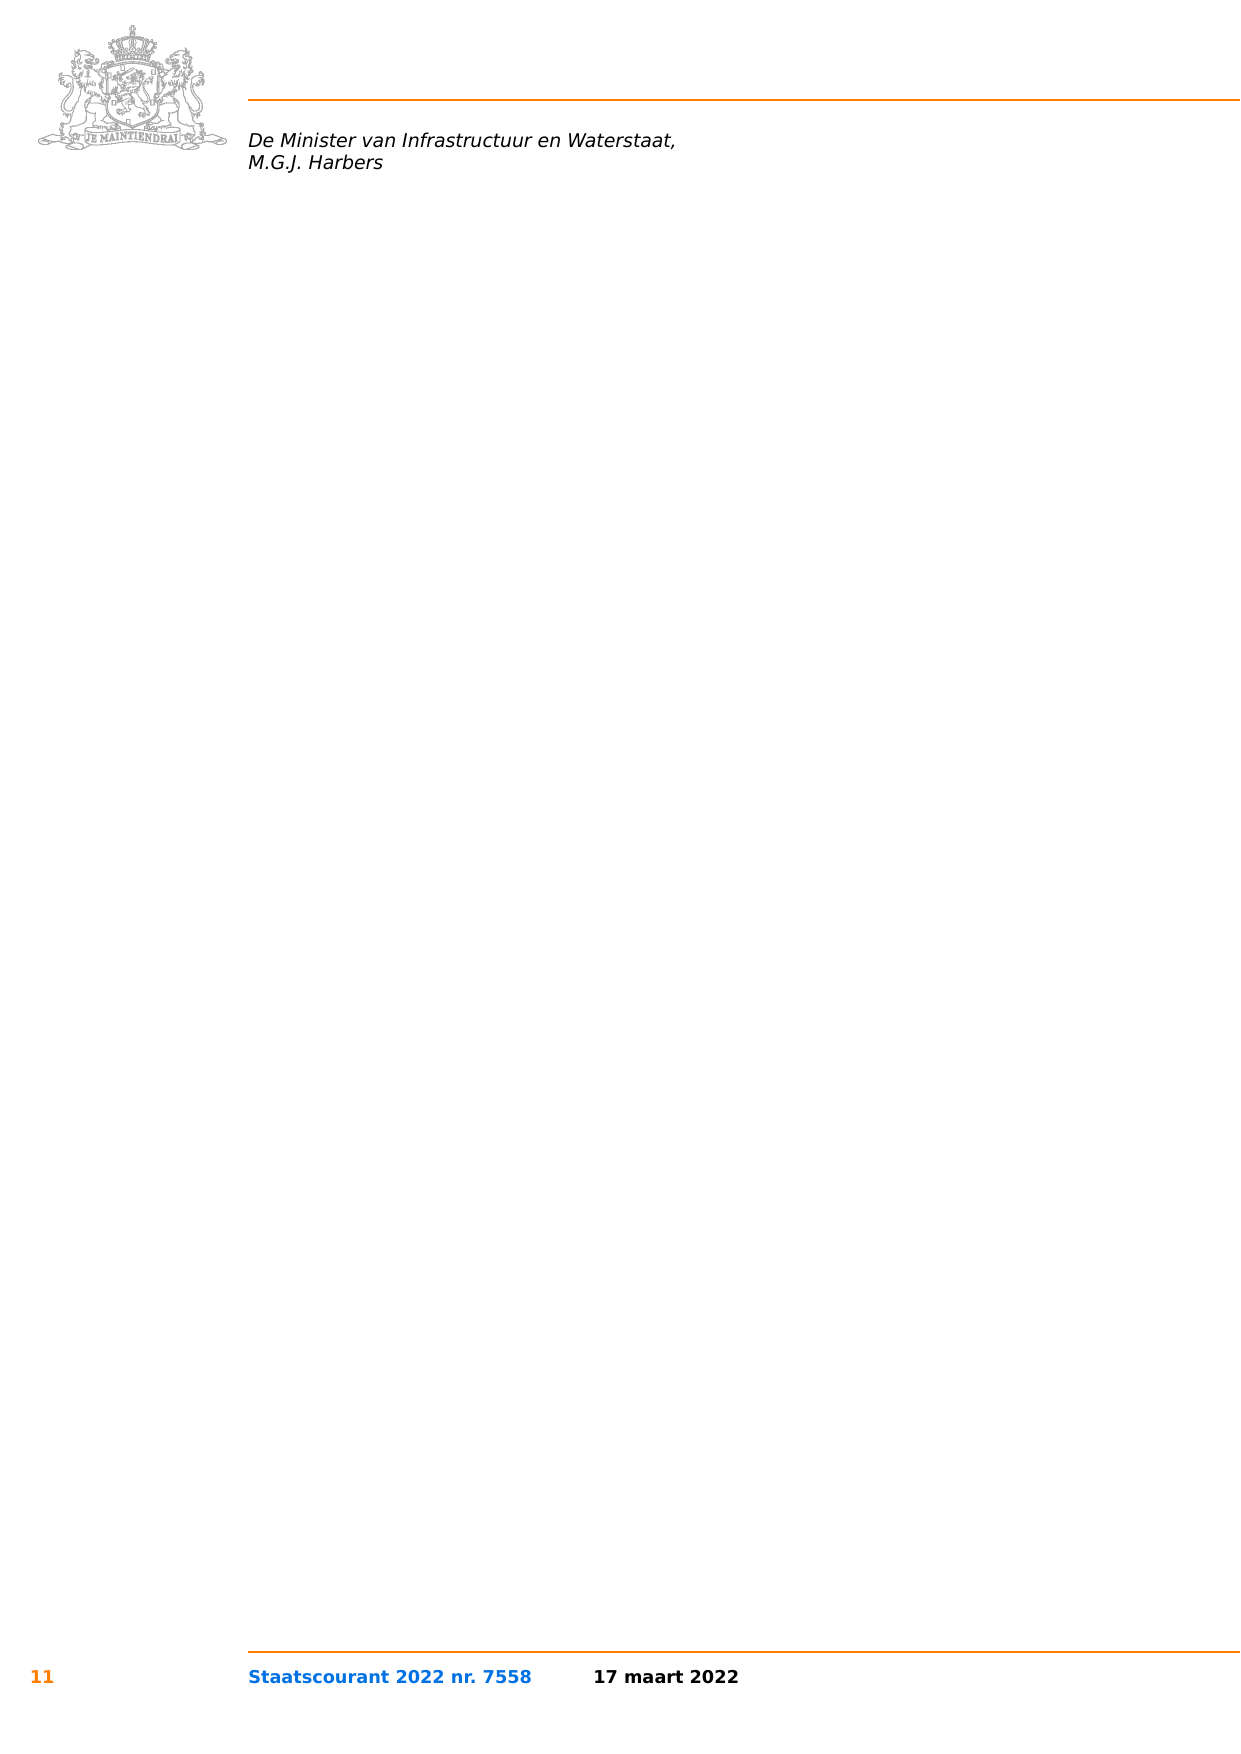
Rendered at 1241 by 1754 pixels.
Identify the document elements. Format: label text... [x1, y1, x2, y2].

text De Minister van Infrastructuur en Waterstaat, M.G.J. Harbers [248, 130, 1163, 174]
picture [38, 25, 227, 150]
